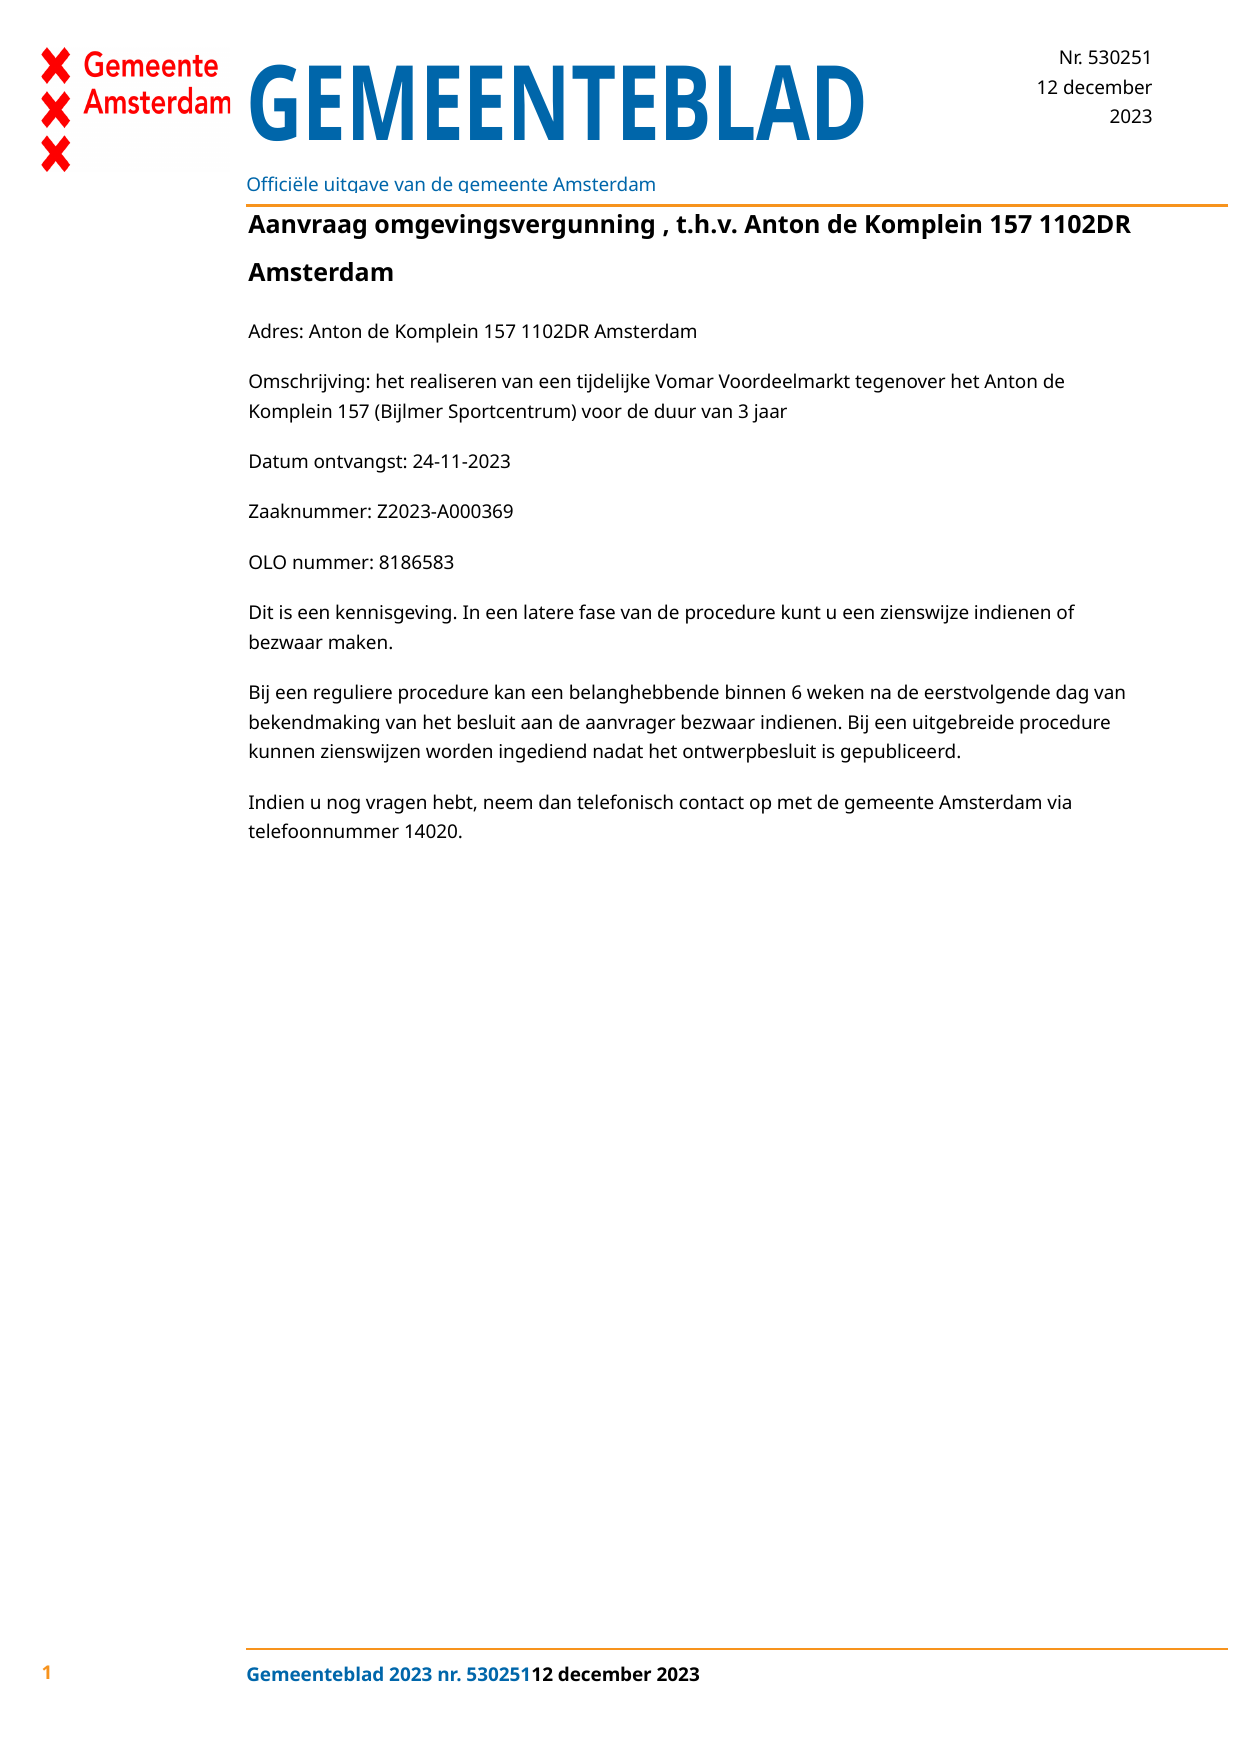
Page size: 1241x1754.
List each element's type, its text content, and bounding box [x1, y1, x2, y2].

text Dit is een kennisgeving. In een latere fase van de procedure kunt u een zienswijze indienen of bezwaar maken. [248, 599, 1152, 655]
picture [41, 47, 231, 172]
text Zaaknummer: Z2023-A000369 [248, 499, 1152, 524]
text Aanvraag omgevingsvergunning , t.h.v. Anton de Komplein 157 1102DR Amsterdam [248, 207, 1152, 288]
text Datum ontvangst: 24-11-2023 [248, 448, 1152, 474]
text Adres: Anton de Komplein 157 1102DR Amsterdam [248, 318, 1152, 344]
text Bij een reguliere procedure kan een belanghebbende binnen 6 weken na de eerstvolgende dag van bekendmaking van het besluit aan de aanvrager bezwaar indienen. Bij een uitgebreide procedure kunnen zienswijzen worden ingediend nadat het ontwerpbesluit is gepubliceerd. [248, 679, 1152, 764]
text Omschrijving: het realiseren van een tijdelijke Vomar Voordeelmarkt tegenover het Anton de Komplein 157 (Bijlmer Sportcentrum) voor de duur van 3 jaar [248, 368, 1152, 424]
text OLO nummer: 8186583 [248, 549, 1152, 575]
text Indien u nog vragen hebt, neem dan telefonisch contact op met de gemeente Amsterdam via telefoonnummer 14020. [248, 789, 1152, 844]
